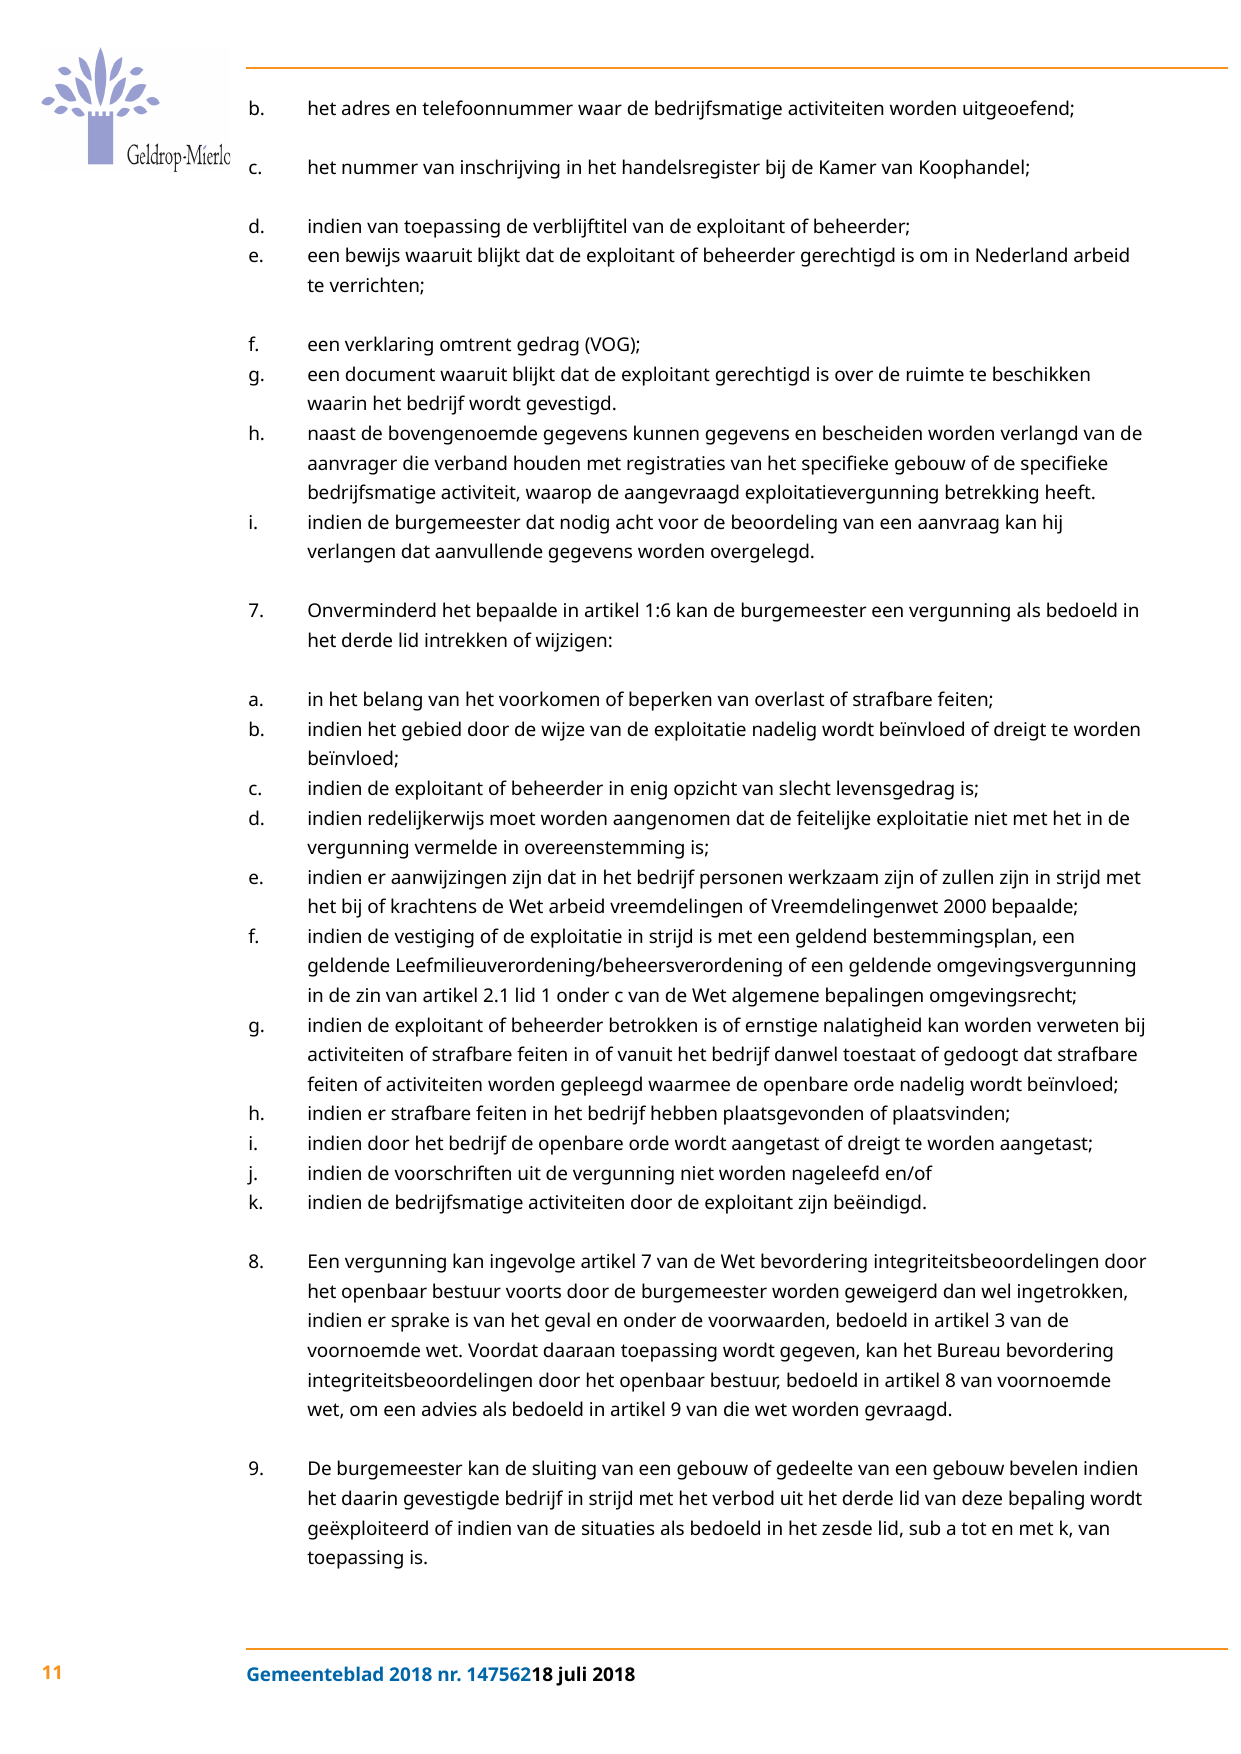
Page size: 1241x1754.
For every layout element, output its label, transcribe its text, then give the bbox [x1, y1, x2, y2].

list Een vergunning kan ingevolge artikel 7 van de Wet bevordering integriteitsbeoordelingen door het openbaar bestuur voorts door de burgemeester worden geweigerd dan wel ingetrokken, indien er sprake is van het geval en onder de voorwaarden, bedoeld in artikel 3 van de voornoemde wet. Voordat daaraan toepassing wordt gegeven, kan het Bureau bevordering integriteitsbeoordelingen door het openbaar bestuur, bedoeld in artikel 8 van voornoemde wet, om een advies als bedoeld in artikel 9 van die wet worden gevraagd. [248, 1248, 1152, 1422]
list indien door het bedrijf de openbare orde wordt aangetast of dreigt te worden aangetast; [248, 1130, 1152, 1156]
list een verklaring omtrent gedrag (VOG); [248, 331, 1152, 357]
list indien van toepassing de verblijftitel van de exploitant of beheerder; [248, 213, 1152, 239]
list indien de vestiging of de exploitatie in strijd is met een geldend bestemmingsplan, een geldende Leefmilieuverordening/beheersverordening of een geldende omgevingsvergunning in de zin van artikel 2.1 lid 1 onder c van de Wet algemene bepalingen omgevingsrecht; [248, 923, 1152, 1008]
list indien de bedrijfsmatige activiteiten door de exploitant zijn beëindigd. [248, 1189, 1152, 1215]
list indien de exploitant of beheerder betrokken is of ernstige nalatigheid kan worden verweten bij activiteiten of strafbare feiten in of vanuit het bedrijf danwel toestaat of gedoogt dat strafbare feiten of activiteiten worden gepleegd waarmee de openbare orde nadelig wordt beïnvloed; [248, 1012, 1152, 1097]
list een bewijs waaruit blijkt dat de exploitant of beheerder gerechtigd is om in Nederland arbeid te verrichten; [248, 243, 1152, 298]
list indien er strafbare feiten in het bedrijf hebben plaatsgevonden of plaatsvinden; [248, 1101, 1152, 1126]
list indien de voorschriften uit de vergunning niet worden nageleefd en/of [248, 1160, 1152, 1186]
list De burgemeester kan de sluiting van een gebouw of gedeelte van een gebouw bevelen indien het daarin gevestigde bedrijf in strijd met het verbod uit het derde lid van deze bepaling wordt geëxploiteerd of indien van de situaties als bedoeld in het zesde lid, sub a tot en met k, van toepassing is. [248, 1456, 1152, 1570]
list in het belang van het voorkomen of beperken van overlast of strafbare feiten; [248, 686, 1152, 712]
list het adres en telefoonnummer waar de bedrijfsmatige activiteiten worden uitgeoefend; [248, 95, 1152, 121]
list indien er aanwijzingen zijn dat in het bedrijf personen werkzaam zijn of zullen zijn in strijd met het bij of krachtens de Wet arbeid vreemdelingen of Vreemdelingenwet 2000 bepaalde; [248, 864, 1152, 919]
list Onverminderd het bepaalde in artikel 1:6 kan de burgemeester een vergunning als bedoeld in het derde lid intrekken of wijzigen: [248, 598, 1152, 653]
picture [41, 47, 231, 172]
list naast de bovengenoemde gegevens kunnen gegevens en bescheiden worden verlangd van de aanvrager die verband houden met registraties van het specifieke gebouw of de specifieke bedrijfsmatige activiteit, waarop de aangevraagd exploitatievergunning betrekking heeft. [248, 420, 1152, 505]
list indien de exploitant of beheerder in enig opzicht van slecht levensgedrag is; [248, 775, 1152, 801]
list indien de burgemeester dat nodig acht voor de beoordeling van een aanvraag kan hij verlangen dat aanvullende gegevens worden overgelegd. [248, 509, 1152, 564]
list het nummer van inschrijving in het handelsregister bij de Kamer van Koophandel; [248, 154, 1152, 180]
list een document waaruit blijkt dat de exploitant gerechtigd is over de ruimte te beschikken waarin het bedrijf wordt gevestigd. [248, 361, 1152, 416]
list indien het gebied door de wijze van de exploitatie nadelig wordt beïnvloed of dreigt te worden beïnvloed; [248, 716, 1152, 771]
list indien redelijkerwijs moet worden aangenomen dat de feitelijke exploitatie niet met het in de vergunning vermelde in overeenstemming is; [248, 805, 1152, 860]
